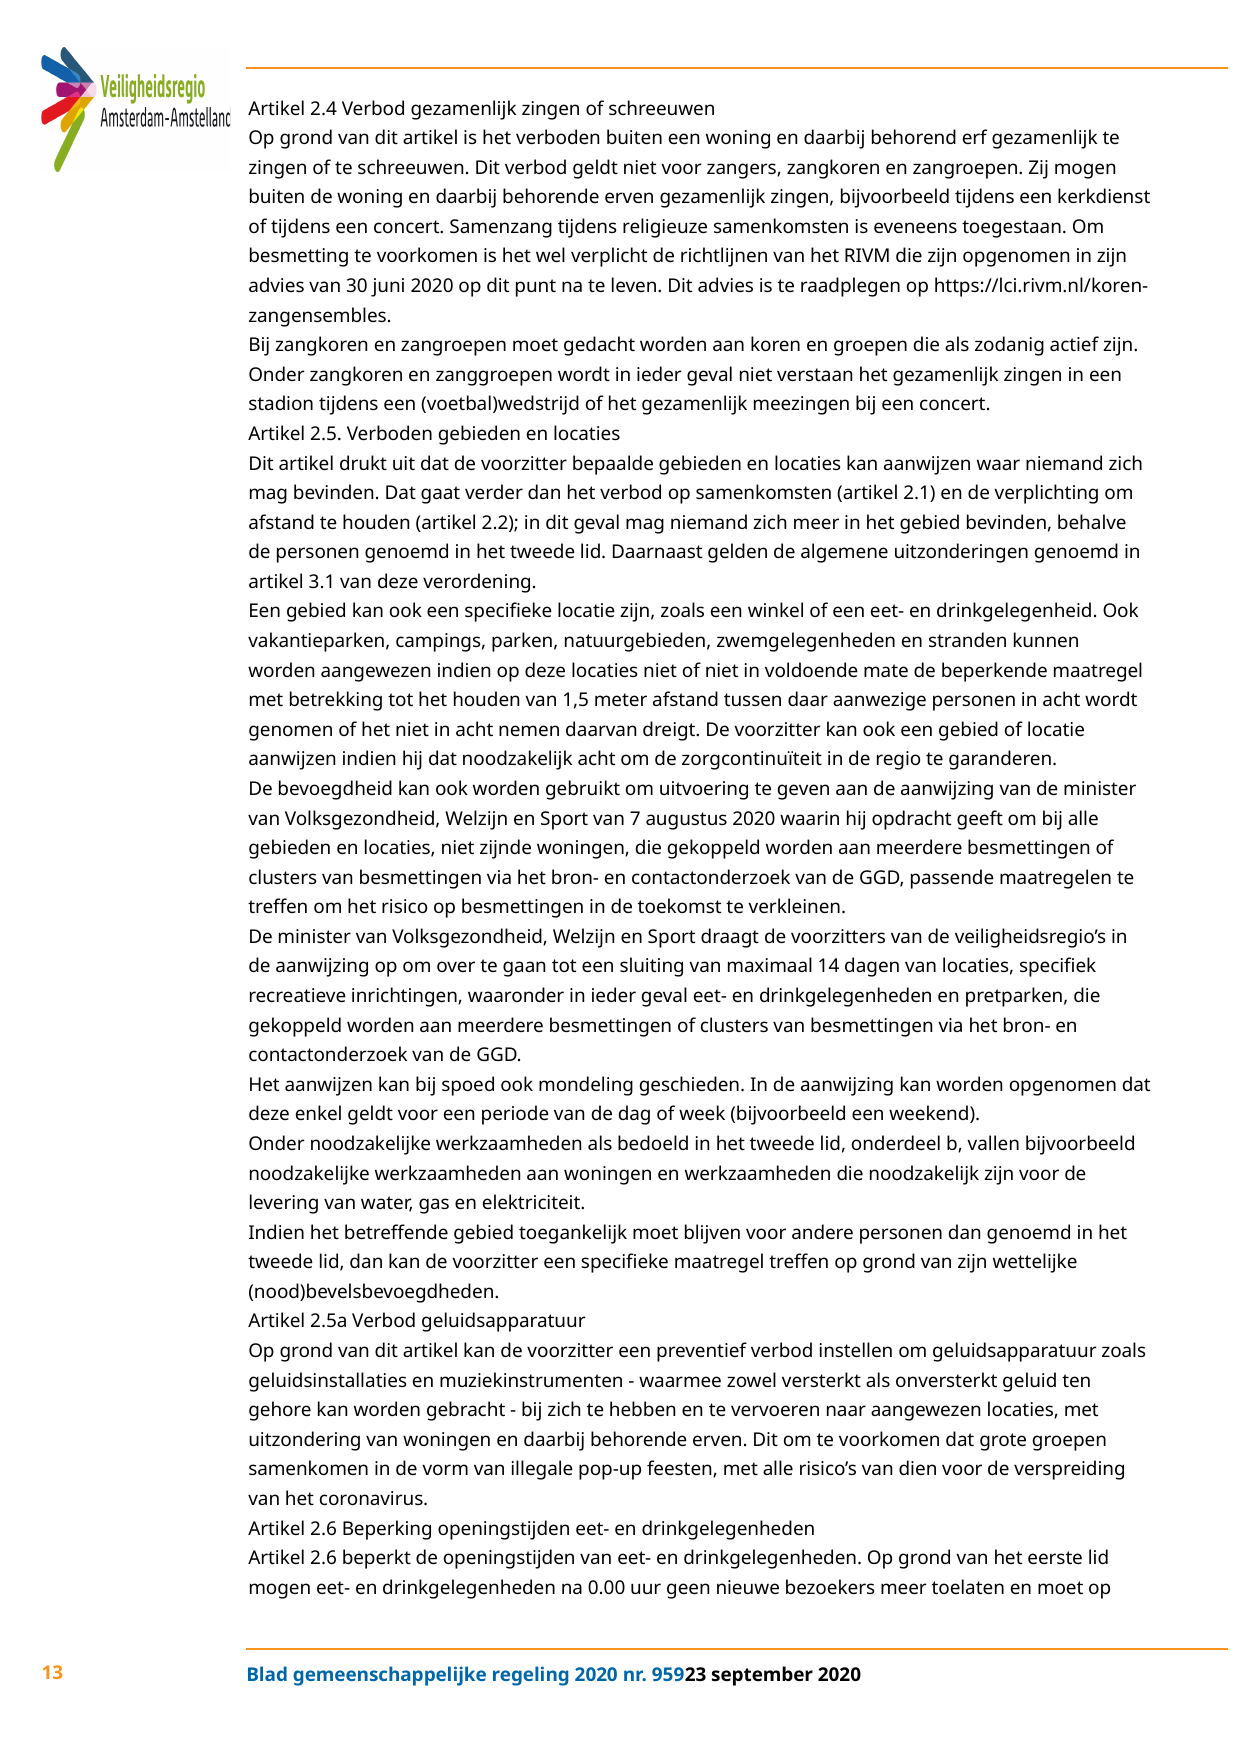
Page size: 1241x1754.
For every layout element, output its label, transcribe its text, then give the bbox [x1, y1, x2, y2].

text Artikel 2.6 beperkt de openingstijden van eet- en drinkgelegenheden. Op grond van het eerste lid mogen eet- en drinkgelegenheden na 0.00 uur geen nieuwe bezoekers meer toelaten en moet op [248, 1544, 1152, 1600]
picture [41, 47, 231, 172]
text Artikel 2.5. Verboden gebieden en locaties [248, 420, 1152, 446]
text Onder noodzakelijke werkzaamheden als bedoeld in het tweede lid, onderdeel b, vallen bijvoorbeeld noodzakelijke werkzaamheden aan woningen en werkzaamheden die noodzakelijk zijn voor de levering van water, gas en elektriciteit. [248, 1130, 1152, 1215]
text Dit artikel drukt uit dat de voorzitter bepaalde gebieden en locaties kan aanwijzen waar niemand zich mag bevinden. Dat gaat verder dan het verbod op samenkomsten (artikel 2.1) en de verplichting om afstand te houden (artikel 2.2); in dit geval mag niemand zich meer in het gebied bevinden, behalve de personen genoemd in het tweede lid. Daarnaast gelden de algemene uitzonderingen genoemd in artikel 3.1 van deze verordening. [248, 450, 1152, 594]
text Artikel 2.4 Verbod gezamenlijk zingen of schreeuwen [248, 95, 1152, 121]
text Artikel 2.5a Verbod geluidsapparatuur [248, 1308, 1152, 1333]
text Bij zangkoren en zangroepen moet gedacht worden aan koren en groepen die als zodanig actief zijn. Onder zangkoren en zanggroepen wordt in ieder geval niet verstaan het gezamenlijk zingen in een stadion tijdens een (voetbal)wedstrijd of het gezamenlijk meezingen bij een concert. [248, 331, 1152, 416]
text Een gebied kan ook een specifieke locatie zijn, zoals een winkel of een eet- en drinkgelegenheid. Ook vakantieparken, campings, parken, natuurgebieden, zwemgelegenheden en stranden kunnen worden aangewezen indien op deze locaties niet of niet in voldoende mate de beperkende maatregel met betrekking tot het houden van 1,5 meter afstand tussen daar aanwezige personen in acht wordt genomen of het niet in acht nemen daarvan dreigt. De voorzitter kan ook een gebied of locatie aanwijzen indien hij dat noodzakelijk acht om de zorgcontinuïteit in de regio te garanderen. [248, 598, 1152, 771]
text Op grond van dit artikel kan de voorzitter een preventief verbod instellen om geluidsapparatuur zoals geluidsinstallaties en muziekinstrumenten - waarmee zowel versterkt als onversterkt geluid ten gehore kan worden gebracht - bij zich te hebben en te vervoeren naar aangewezen locaties, met uitzondering van woningen en daarbij behorende erven. Dit om te voorkomen dat grote groepen samenkomen in de vorm van illegale pop-up feesten, met alle risico’s van dien voor de verspreiding van het coronavirus. [248, 1337, 1152, 1511]
text Het aanwijzen kan bij spoed ook mondeling geschieden. In de aanwijzing kan worden opgenomen dat deze enkel geldt voor een periode van de dag of week (bijvoorbeeld een weekend). [248, 1071, 1152, 1126]
text De minister van Volksgezondheid, Welzijn en Sport draagt de voorzitters van de veiligheidsregio’s in de aanwijzing op om over te gaan tot een sluiting van maximaal 14 dagen van locaties, specifiek recreatieve inrichtingen, waaronder in ieder geval eet- en drinkgelegenheden en pretparken, die gekoppeld worden aan meerdere besmettingen of clusters van besmettingen via het bron- en contactonderzoek van de GGD. [248, 923, 1152, 1067]
text Indien het betreffende gebied toegankelijk moet blijven voor andere personen dan genoemd in het tweede lid, dan kan de voorzitter een specifieke maatregel treffen op grond van zijn wettelijke (nood)bevelsbevoegdheden. [248, 1219, 1152, 1304]
text De bevoegdheid kan ook worden gebruikt om uitvoering te geven aan de aanwijzing van de minister van Volksgezondheid, Welzijn en Sport van 7 augustus 2020 waarin hij opdracht geeft om bij alle gebieden en locaties, niet zijnde woningen, die gekoppeld worden aan meerdere besmettingen of clusters van besmettingen via het bron- en contactonderzoek van de GGD, passende maatregelen te treffen om het risico op besmettingen in de toekomst te verkleinen. [248, 775, 1152, 919]
text Op grond van dit artikel is het verboden buiten een woning en daarbij behorend erf gezamenlijk te zingen of te schreeuwen. Dit verbod geldt niet voor zangers, zangkoren en zangroepen. Zij mogen buiten de woning en daarbij behorende erven gezamenlijk zingen, bijvoorbeeld tijdens een kerkdienst of tijdens een concert. Samenzang tijdens religieuze samenkomsten is eveneens toegestaan. Om besmetting te voorkomen is het wel verplicht de richtlijnen van het RIVM die zijn opgenomen in zijn advies van 30 juni 2020 op dit punt na te leven. Dit advies is te raadplegen op https://lci.rivm.nl/koren-zangensembles. [248, 124, 1152, 328]
text Artikel 2.6 Beperking openingstijden eet- en drinkgelegenheden [248, 1515, 1152, 1541]
